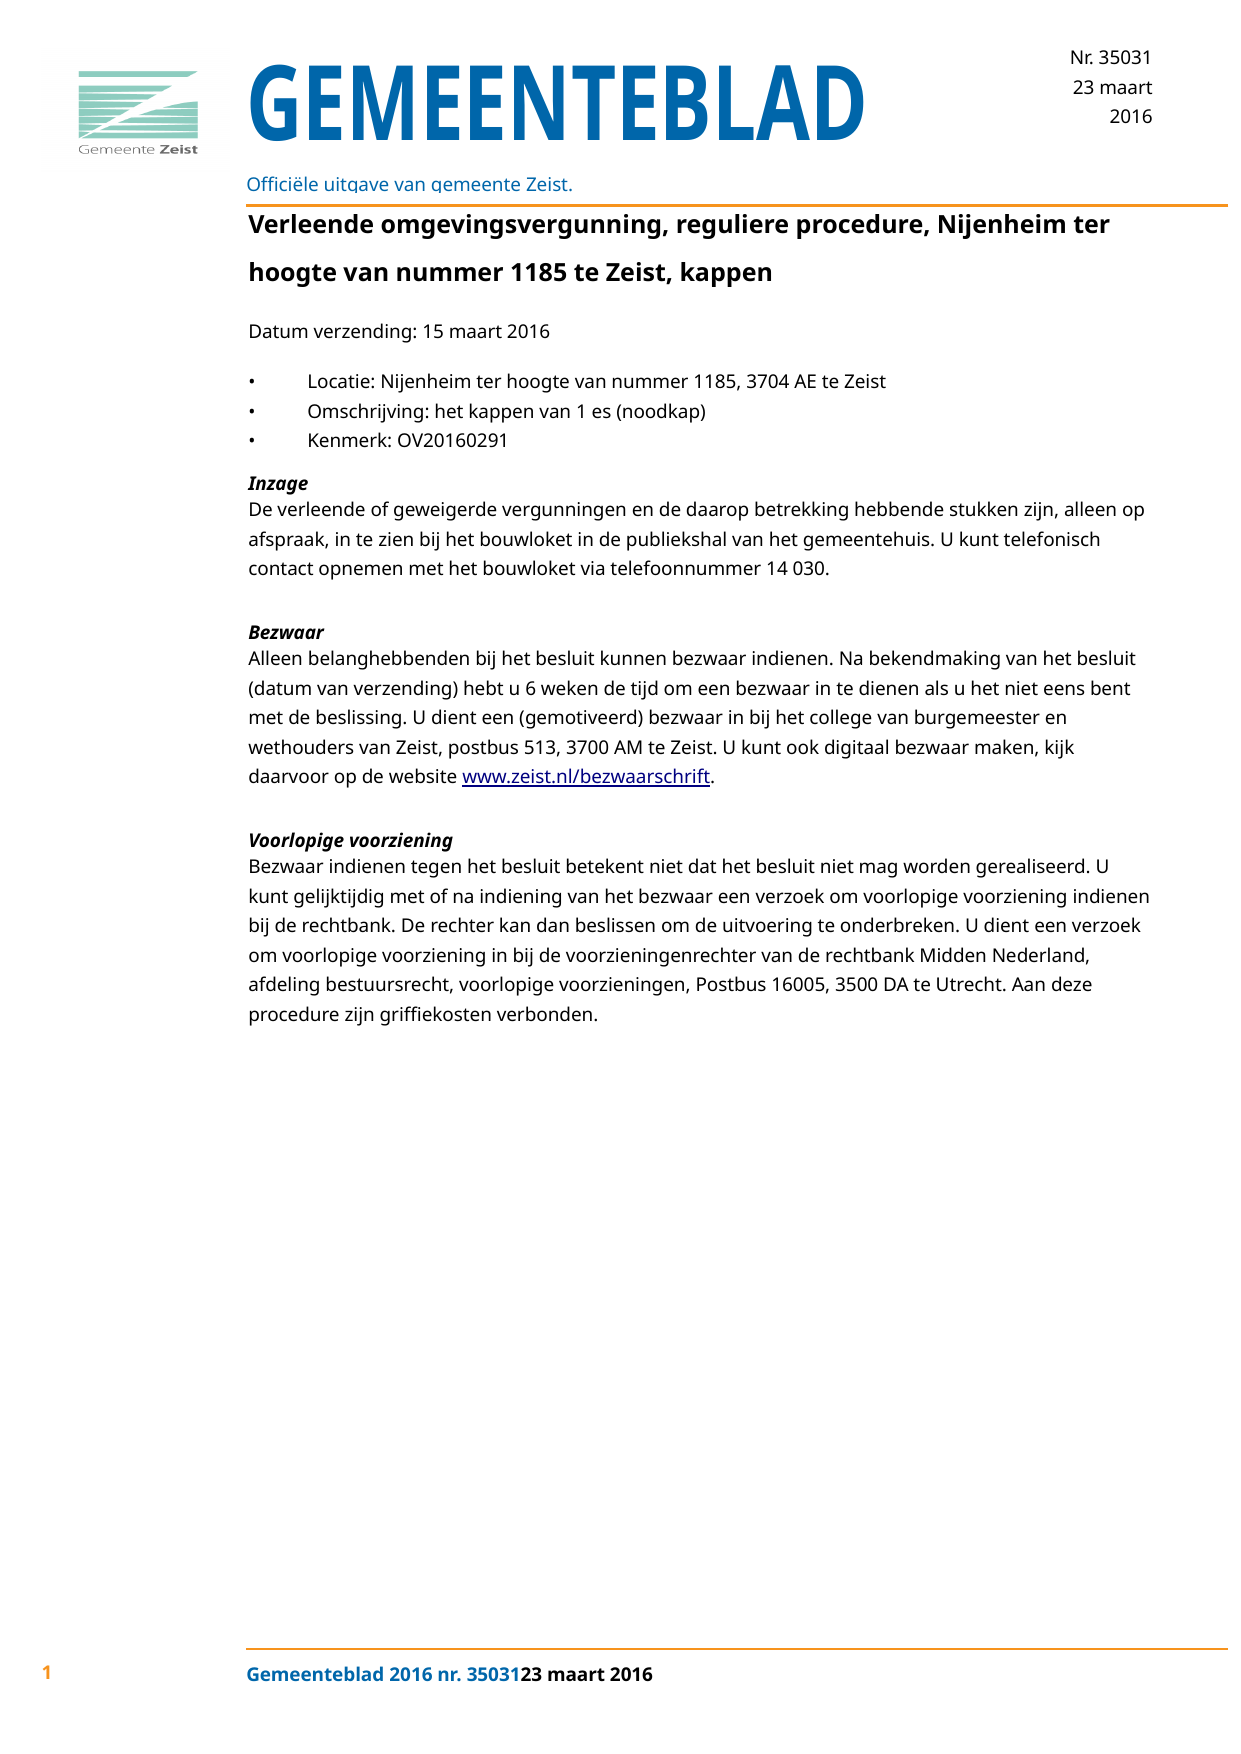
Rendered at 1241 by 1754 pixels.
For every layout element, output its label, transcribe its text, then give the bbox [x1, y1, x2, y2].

picture [41, 47, 231, 172]
text Alleen belanghebbenden bij het besluit kunnen bezwaar indienen. Na bekendmaking van het besluit (datum van verzending) hebt u 6 weken de tijd om een bezwaar in te dienen als u het niet eens bent met de beslissing. U dient een (gemotiveerd) bezwaar in bij het college van burgemeester en wethouders van Zeist, postbus 513, 3700 AM te Zeist. U kunt ook digitaal bezwaar maken, kijk daarvoor op de website www.zeist.nl/bezwaarschrift. [248, 645, 1152, 789]
text Bezwaar [248, 619, 1152, 645]
text Datum verzending: 15 maart 2016 [248, 318, 1152, 344]
list Omschrijving: het kappen van 1 es (noodkap) [248, 398, 1152, 424]
text De verleende of geweigerde vergunningen en de daarop betrekking hebbende stukken zijn, alleen op afspraak, in te zien bij het bouwloket in de publiekshal van het gemeentehuis. U kunt telefonisch contact opnemen met het bouwloket via telefoonnummer 14 030. [248, 496, 1152, 581]
list Locatie: Nijenheim ter hoogte van nummer 1185, 3704 AE te Zeist [248, 368, 1152, 394]
text Inzage [248, 471, 1152, 496]
text Verleende omgevingsvergunning, reguliere procedure, Nijenheim ter hoogte van nummer 1185 te Zeist, kappen [248, 207, 1152, 288]
text Voorlopige voorziening [248, 827, 1152, 853]
list Kenmerk: OV20160291 [248, 427, 1152, 453]
text Bezwaar indienen tegen het besluit betekent niet dat het besluit niet mag worden gerealiseerd. U kunt gelijktijdig met of na indiening van het bezwaar een verzoek om voorlopige voorziening indienen bij de rechtbank. De rechter kan dan beslissen om de uitvoering te onderbreken. U dient een verzoek om voorlopige voorziening in bij de voorzieningenrechter van de rechtbank Midden Nederland, afdeling bestuursrecht, voorlopige voorzieningen, Postbus 16005, 3500 DA te Utrecht. Aan deze procedure zijn griffiekosten verbonden. [248, 853, 1152, 1027]
